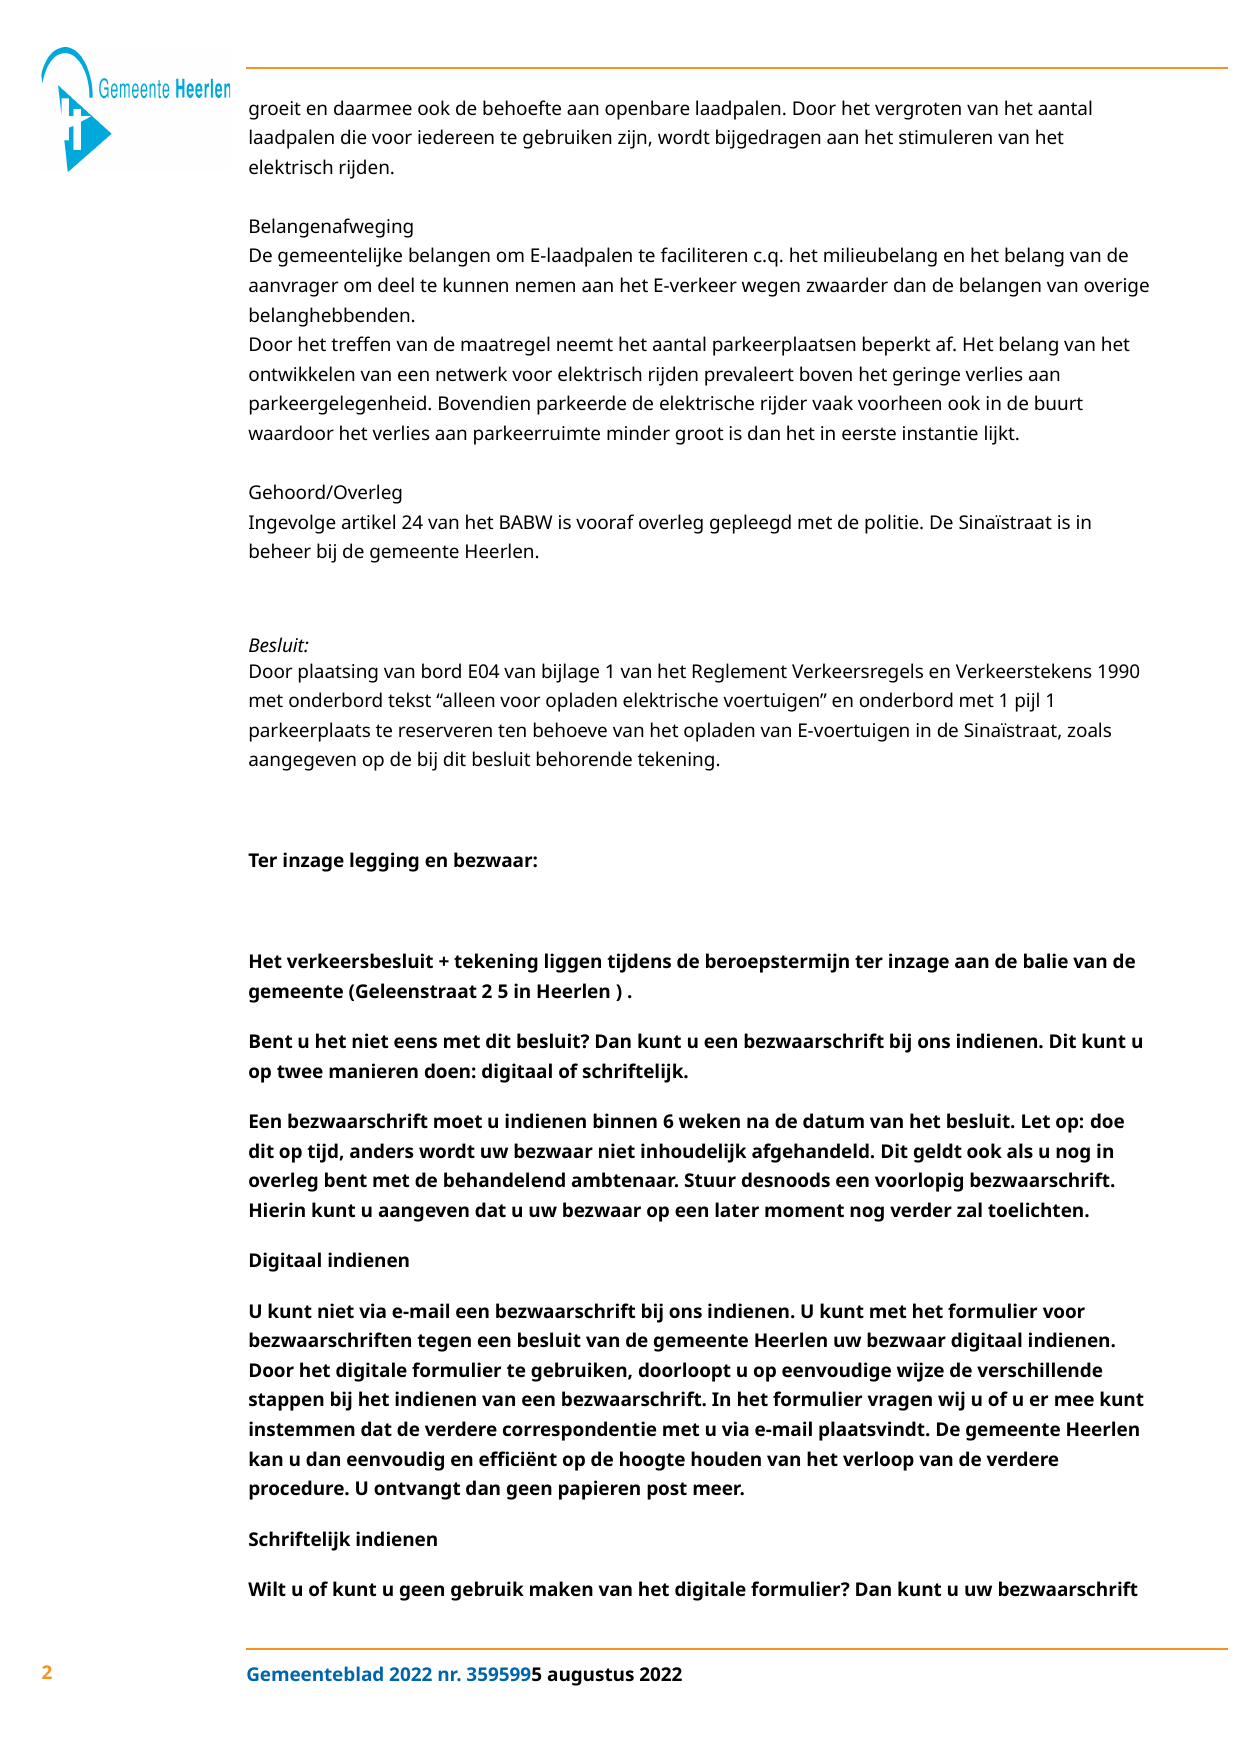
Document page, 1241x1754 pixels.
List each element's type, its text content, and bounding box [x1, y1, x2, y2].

text Het verkeersbesluit + tekening liggen tijdens de beroepstermijn ter inzage aan de balie van de gemeente (Geleenstraat 2 5 in Heerlen ) . [248, 948, 1152, 1003]
text Ingevolge artikel 24 van het BABW is vooraf overleg gepleegd met de politie. De Sinaïstraat is in beheer bij de gemeente Heerlen. [248, 509, 1152, 564]
text Belangenafweging [248, 213, 1152, 239]
text Schriftelijk indienen [248, 1526, 1152, 1551]
text Ter inzage legging en bezwaar: [248, 847, 1152, 873]
text Door plaatsing van bord E04 van bijlage 1 van het Reglement Verkeersregels en Verkeerstekens 1990 met onderbord tekst “alleen voor opladen elektrische voertuigen” en onderbord met 1 pijl 1 parkeerplaats te reserveren ten behoeve van het opladen van E-voertuigen in de Sinaïstraat, zoals aangegeven op de bij dit besluit behorende tekening. [248, 658, 1152, 772]
text Een bezwaarschrift moet u indienen binnen 6 weken na de datum van het besluit. Let op: doe dit op tijd, anders wordt uw bezwaar niet inhoudelijk afgehandeld. Dit geldt ook als u nog in overleg bent met de behandelend ambtenaar. Stuur desnoods een voorlopig bezwaarschrift. Hierin kunt u aangeven dat u uw bezwaar op een later moment nog verder zal toelichten. [248, 1108, 1152, 1223]
text Besluit: [248, 632, 1152, 658]
text De gemeentelijke belangen om E-laadpalen te faciliteren c.q. het milieubelang en het belang van de aanvrager om deel te kunnen nemen aan het E-verkeer wegen zwaarder dan de belangen van overige belanghebbenden. [248, 243, 1152, 328]
text Bent u het niet eens met dit besluit? Dan kunt u een bezwaarschrift bij ons indienen. Dit kunt u op twee manieren doen: digitaal of schriftelijk. [248, 1028, 1152, 1083]
picture [41, 47, 231, 172]
text Door het treffen van de maatregel neemt het aantal parkeerplaatsen beperkt af. Het belang van het ontwikkelen van een netwerk voor elektrisch rijden prevaleert boven het geringe verlies aan parkeergelegenheid. Bovendien parkeerde de elektrische rijder vaak voorheen ook in de buurt [248, 331, 1152, 416]
text U kunt niet via e-mail een bezwaarschrift bij ons indienen. U kunt met het formulier voor bezwaarschriften tegen een besluit van de gemeente Heerlen uw bezwaar digitaal indienen. Door het digitale formulier te gebruiken, doorloopt u op eenvoudige wijze de verschillende stappen bij het indienen van een bezwaarschrift. In het formulier vragen wij u of u er mee kunt instemmen dat de verdere correspondentie met u via e-mail plaatsvindt. De gemeente Heerlen kan u dan eenvoudig en efficiënt op de hoogte houden van het verloop van de verdere procedure. U ontvangt dan geen papieren post meer. [248, 1298, 1152, 1501]
picture [41, 47, 59, 70]
text waardoor het verlies aan parkeerruimte minder groot is dan het in eerste instantie lijkt. [248, 420, 1152, 446]
text Digitaal indienen [248, 1247, 1152, 1273]
text groeit en daarmee ook de behoefte aan openbare laadpalen. Door het vergroten van het aantal laadpalen die voor iedereen te gebruiken zijn, wordt bijgedragen aan het stimuleren van het elektrisch rijden. [248, 95, 1152, 180]
text Wilt u of kunt u geen gebruik maken van het digitale formulier? Dan kunt u uw bezwaarschrift [248, 1576, 1152, 1602]
text Gehoord/Overleg [248, 479, 1152, 505]
